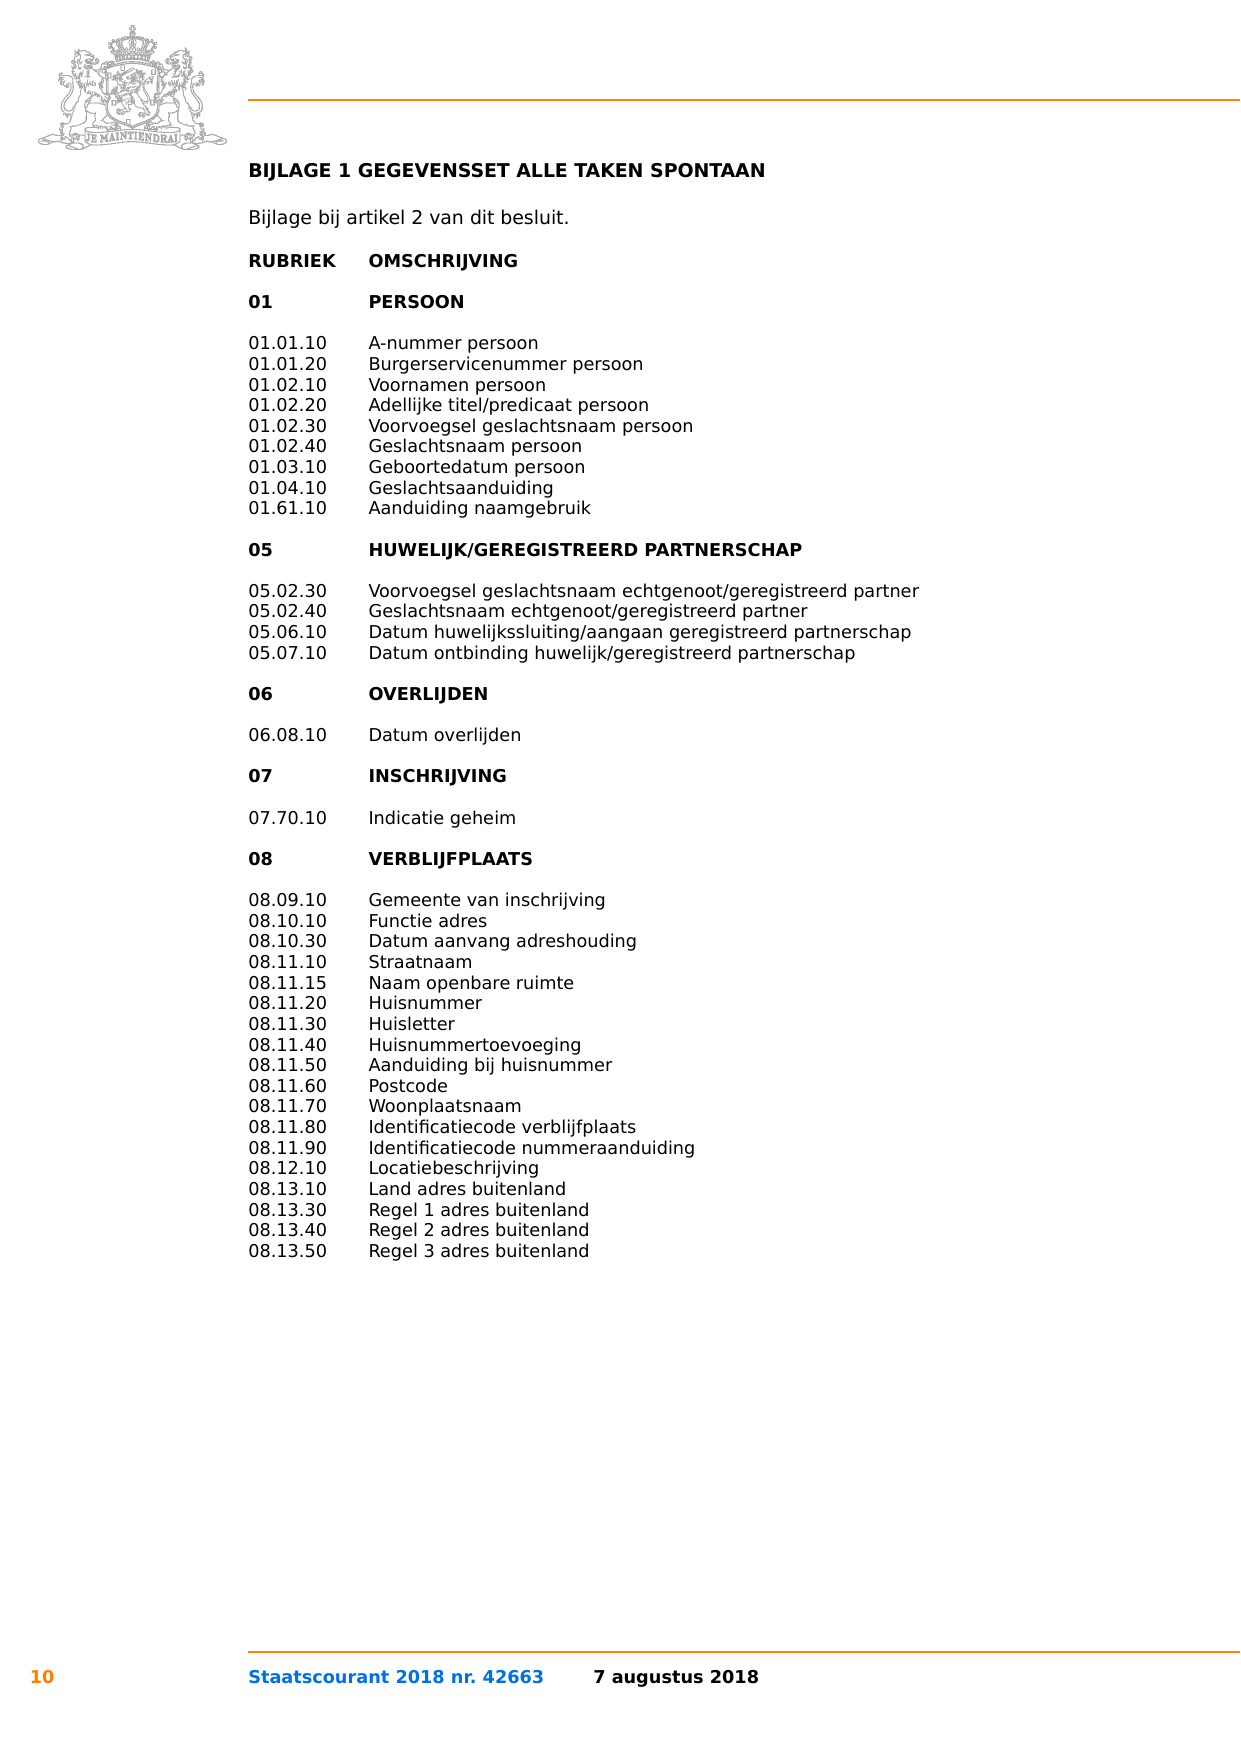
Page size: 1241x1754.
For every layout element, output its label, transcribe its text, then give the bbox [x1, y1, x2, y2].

table_cell Regel 2 adres buitenland [363, 1220, 1163, 1241]
table_cell Aanduiding naamgebruik [363, 498, 1163, 519]
table_cell 06 [248, 684, 362, 704]
table_cell 08.11.60 [248, 1076, 362, 1096]
table_cell Naam openbare ruimte [363, 973, 1163, 993]
table_cell [363, 560, 1163, 581]
table_cell 08.11.20 [248, 993, 362, 1014]
table_cell 08.13.30 [248, 1200, 362, 1220]
table_cell 08.10.30 [248, 931, 362, 952]
table_cell [363, 705, 1163, 725]
table_cell [363, 271, 1163, 292]
table_cell 05.06.10 [248, 622, 362, 643]
table_cell Voorvoegsel geslachtsnaam persoon [363, 416, 1163, 436]
table_cell Datum overlijden [363, 725, 1163, 746]
table_cell Burgerservicenummer persoon [363, 354, 1163, 374]
table_header OMSCHRIJVING [363, 251, 1163, 271]
text Bijlage bij artikel 2 van dit besluit. [248, 207, 1163, 229]
table_cell Huisletter [363, 1014, 1163, 1034]
table_cell Functie adres [363, 911, 1163, 931]
table_cell Geslachtsnaam persoon [363, 436, 1163, 457]
table_cell 01.03.10 [248, 457, 362, 478]
table_cell 01.02.40 [248, 436, 362, 457]
table_cell 01.61.10 [248, 498, 362, 519]
table_cell Voornamen persoon [363, 375, 1163, 395]
table_cell [248, 271, 362, 292]
table_cell 08.11.90 [248, 1138, 362, 1158]
table_cell Gemeente van inschrijving [363, 890, 1163, 911]
subtitle BIJLAGE 1 GEGEVENSSET ALLE TAKEN SPONTAAN [248, 160, 1163, 182]
table_cell Straatnaam [363, 952, 1163, 973]
table_cell OVERLIJDEN [363, 684, 1163, 704]
table_cell 06.08.10 [248, 725, 362, 746]
table_cell [363, 663, 1163, 684]
table_cell [248, 870, 362, 890]
table_cell 08 [248, 849, 362, 869]
table_cell [363, 870, 1163, 890]
table_cell 08.13.10 [248, 1179, 362, 1199]
table_cell 08.11.80 [248, 1117, 362, 1138]
table_cell 01 [248, 292, 362, 313]
table_cell Datum ontbinding huwelijk/geregistreerd partnerschap [363, 643, 1163, 663]
table_cell 01.01.10 [248, 333, 362, 354]
table_cell [248, 746, 362, 766]
table_cell 01.01.20 [248, 354, 362, 374]
table_cell Postcode [363, 1076, 1163, 1096]
table_cell [363, 519, 1163, 539]
table_cell 08.10.10 [248, 911, 362, 931]
table_cell 05.02.30 [248, 581, 362, 601]
table_cell Identificatiecode verblijfplaats [363, 1117, 1163, 1138]
table_cell 07 [248, 766, 362, 787]
table_cell [248, 663, 362, 684]
table_cell Indicatie geheim [363, 808, 1163, 828]
table_cell A-nummer persoon [363, 333, 1163, 354]
table_cell 08.09.10 [248, 890, 362, 911]
table_cell [248, 519, 362, 539]
table_cell [248, 787, 362, 808]
table_cell [248, 313, 362, 333]
table_cell [363, 313, 1163, 333]
table_cell [248, 560, 362, 581]
table_cell 08.11.30 [248, 1014, 362, 1034]
table_cell Geslachtsnaam echtgenoot/geregistreerd partner [363, 601, 1163, 622]
table_cell Locatiebeschrijving [363, 1158, 1163, 1179]
table_cell 01.02.30 [248, 416, 362, 436]
table_cell 08.11.15 [248, 973, 362, 993]
table_cell Woonplaatsnaam [363, 1096, 1163, 1117]
table_cell Geslachtsaanduiding [363, 478, 1163, 498]
table_cell VERBLIJFPLAATS [363, 849, 1163, 869]
table_cell Datum aanvang adreshouding [363, 931, 1163, 952]
table_cell [248, 828, 362, 849]
table_cell 08.13.50 [248, 1241, 362, 1261]
table_cell Datum huwelijkssluiting/aangaan geregistreerd partnerschap [363, 622, 1163, 643]
table_cell INSCHRIJVING [363, 766, 1163, 787]
table_cell PERSOON [363, 292, 1163, 313]
table_cell Huisnummertoevoeging [363, 1035, 1163, 1055]
table_cell Regel 3 adres buitenland [363, 1241, 1163, 1261]
table_cell Aanduiding bij huisnummer [363, 1055, 1163, 1076]
table_cell Geboortedatum persoon [363, 457, 1163, 478]
table_cell Land adres buitenland [363, 1179, 1163, 1199]
table_cell 01.02.10 [248, 375, 362, 395]
table_cell 07.70.10 [248, 808, 362, 828]
table_cell [248, 705, 362, 725]
table_cell 08.11.50 [248, 1055, 362, 1076]
table_cell 05.07.10 [248, 643, 362, 663]
table_cell Adellijke titel/predicaat persoon [363, 395, 1163, 416]
table_cell [363, 746, 1163, 766]
picture [38, 25, 227, 150]
table_cell [363, 828, 1163, 849]
table_cell Huisnummer [363, 993, 1163, 1014]
table_cell HUWELIJK/GEREGISTREERD PARTNERSCHAP [363, 540, 1163, 560]
table_cell 05.02.40 [248, 601, 362, 622]
table_cell 05 [248, 540, 362, 560]
table_cell Voorvoegsel geslachtsnaam echtgenoot/geregistreerd partner [363, 581, 1163, 601]
table_cell Identificatiecode nummeraanduiding [363, 1138, 1163, 1158]
table_cell 08.11.10 [248, 952, 362, 973]
table_cell 08.11.40 [248, 1035, 362, 1055]
table_cell Regel 1 adres buitenland [363, 1200, 1163, 1220]
table_header RUBRIEK [248, 251, 362, 271]
table_cell 01.02.20 [248, 395, 362, 416]
table_cell 01.04.10 [248, 478, 362, 498]
table_cell 08.12.10 [248, 1158, 362, 1179]
table_cell [363, 787, 1163, 808]
table_cell 08.13.40 [248, 1220, 362, 1241]
table_cell 08.11.70 [248, 1096, 362, 1117]
